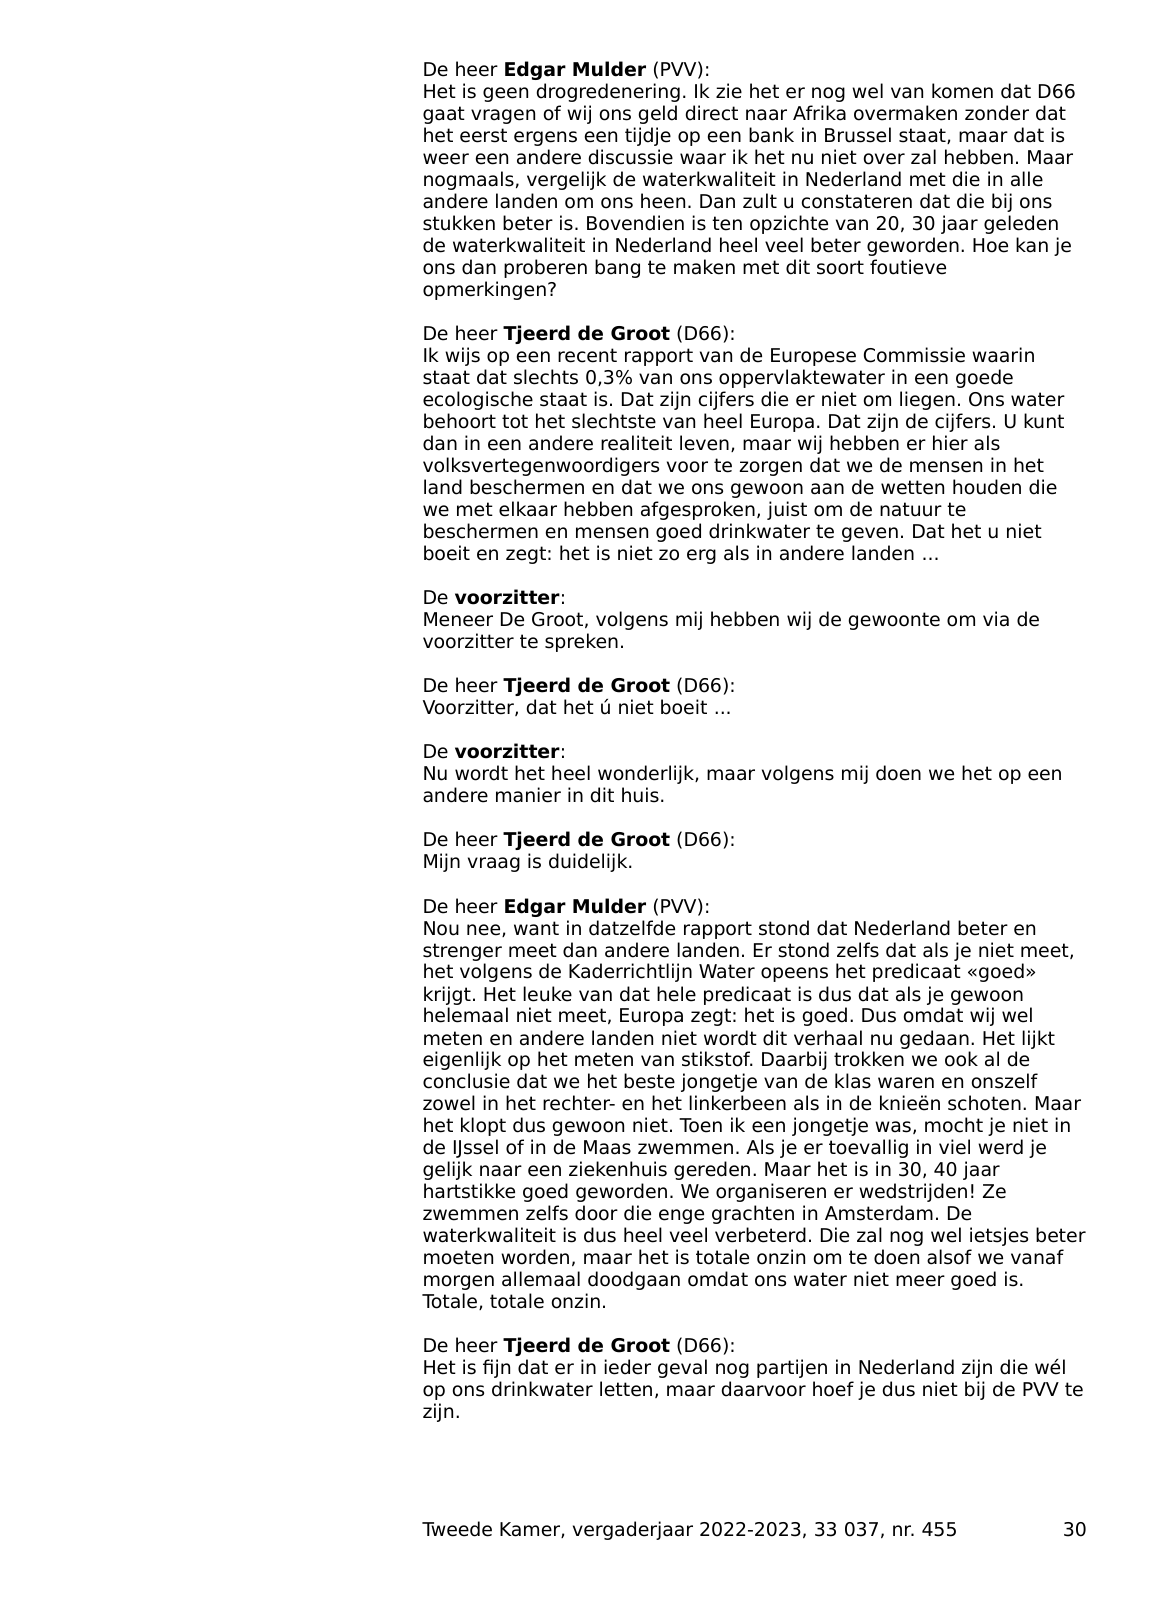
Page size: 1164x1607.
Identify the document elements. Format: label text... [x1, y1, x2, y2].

text Mijn vraag is duidelijk. [422, 851, 1087, 873]
text Het is fijn dat er in ieder geval nog partijen in Nederland zijn die wél op ons drinkwater letten, maar daarvoor hoef je dus niet bij de PVV te zijn. [422, 1357, 1087, 1423]
text De heer Tjeerd de Groot (D66): [422, 829, 1087, 851]
text De heer Edgar Mulder (PVV): [422, 59, 1087, 81]
text Ik wijs op een recent rapport van de Europese Commissie waarin staat dat slechts 0,3% van ons oppervlaktewater in een goede ecologische staat is. Dat zijn cijfers die er niet om liegen. Ons water behoort tot het slechtste van heel Europa. Dat zijn de cijfers. U kunt dan in een andere realiteit leven, maar wij hebben er hier als volksvertegenwoordigers voor te zorgen dat we de mensen in het land beschermen en dat we ons gewoon aan de wetten houden die we met elkaar hebben afgesproken, juist om de natuur te beschermen en mensen goed drinkwater te geven. Dat het u niet boeit en zegt: het is niet zo erg als in andere landen ... [422, 345, 1087, 565]
text Meneer De Groot, volgens mij hebben wij de gewoonte om via de voorzitter te spreken. [422, 609, 1087, 653]
text De heer Tjeerd de Groot (D66): [422, 1335, 1087, 1357]
text Nou nee, want in datzelfde rapport stond dat Nederland beter en strenger meet dan andere landen. Er stond zelfs dat als je niet meet, het volgens de Kaderrichtlijn Water opeens het predicaat «goed» krijgt. Het leuke van dat hele predicaat is dus dat als je gewoon helemaal niet meet, Europa zegt: het is goed. Dus omdat wij wel meten en andere landen niet wordt dit verhaal nu gedaan. Het lijkt eigenlijk op het meten van stikstof. Daarbij trokken we ook al de conclusie dat we het beste jongetje van de klas waren en onszelf zowel in het rechter- en het linkerbeen als in de knieën schoten. Maar het klopt dus gewoon niet. Toen ik een jongetje was, mocht je niet in de IJssel of in de Maas zwemmen. Als je er toevallig in viel werd je gelijk naar een ziekenhuis gereden. Maar het is in 30, 40 jaar hartstikke goed geworden. We organiseren er wedstrijden! Ze zwemmen zelfs door die enge grachten in Amsterdam. De waterkwaliteit is dus heel veel verbeterd. Die zal nog wel ietsjes beter moeten worden, maar het is totale onzin om te doen alsof we vanaf morgen allemaal doodgaan omdat ons water niet meer goed is. Totale, totale onzin. [422, 917, 1087, 1313]
text De voorzitter: [422, 741, 1087, 763]
text De heer Tjeerd de Groot (D66): [422, 323, 1087, 345]
text De heer Edgar Mulder (PVV): [422, 896, 1087, 917]
text Het is geen drogredenering. Ik zie het er nog wel van komen dat D66 gaat vragen of wij ons geld direct naar Afrika overmaken zonder dat het eerst ergens een tijdje op een bank in Brussel staat, maar dat is weer een andere discussie waar ik het nu niet over zal hebben. Maar nogmaals, vergelijk de waterkwaliteit in Nederland met die in alle andere landen om ons heen. Dan zult u constateren dat die bij ons stukken beter is. Bovendien is ten opzichte van 20, 30 jaar geleden de waterkwaliteit in Nederland heel veel beter geworden. Hoe kan je ons dan proberen bang te maken met dit soort foutieve opmerkingen? [422, 81, 1087, 301]
text De voorzitter: [422, 587, 1087, 609]
text Nu wordt het heel wonderlijk, maar volgens mij doen we het op een andere manier in dit huis. [422, 763, 1087, 807]
text Voorzitter, dat het ú niet boeit ... [422, 697, 1087, 719]
text De heer Tjeerd de Groot (D66): [422, 675, 1087, 697]
